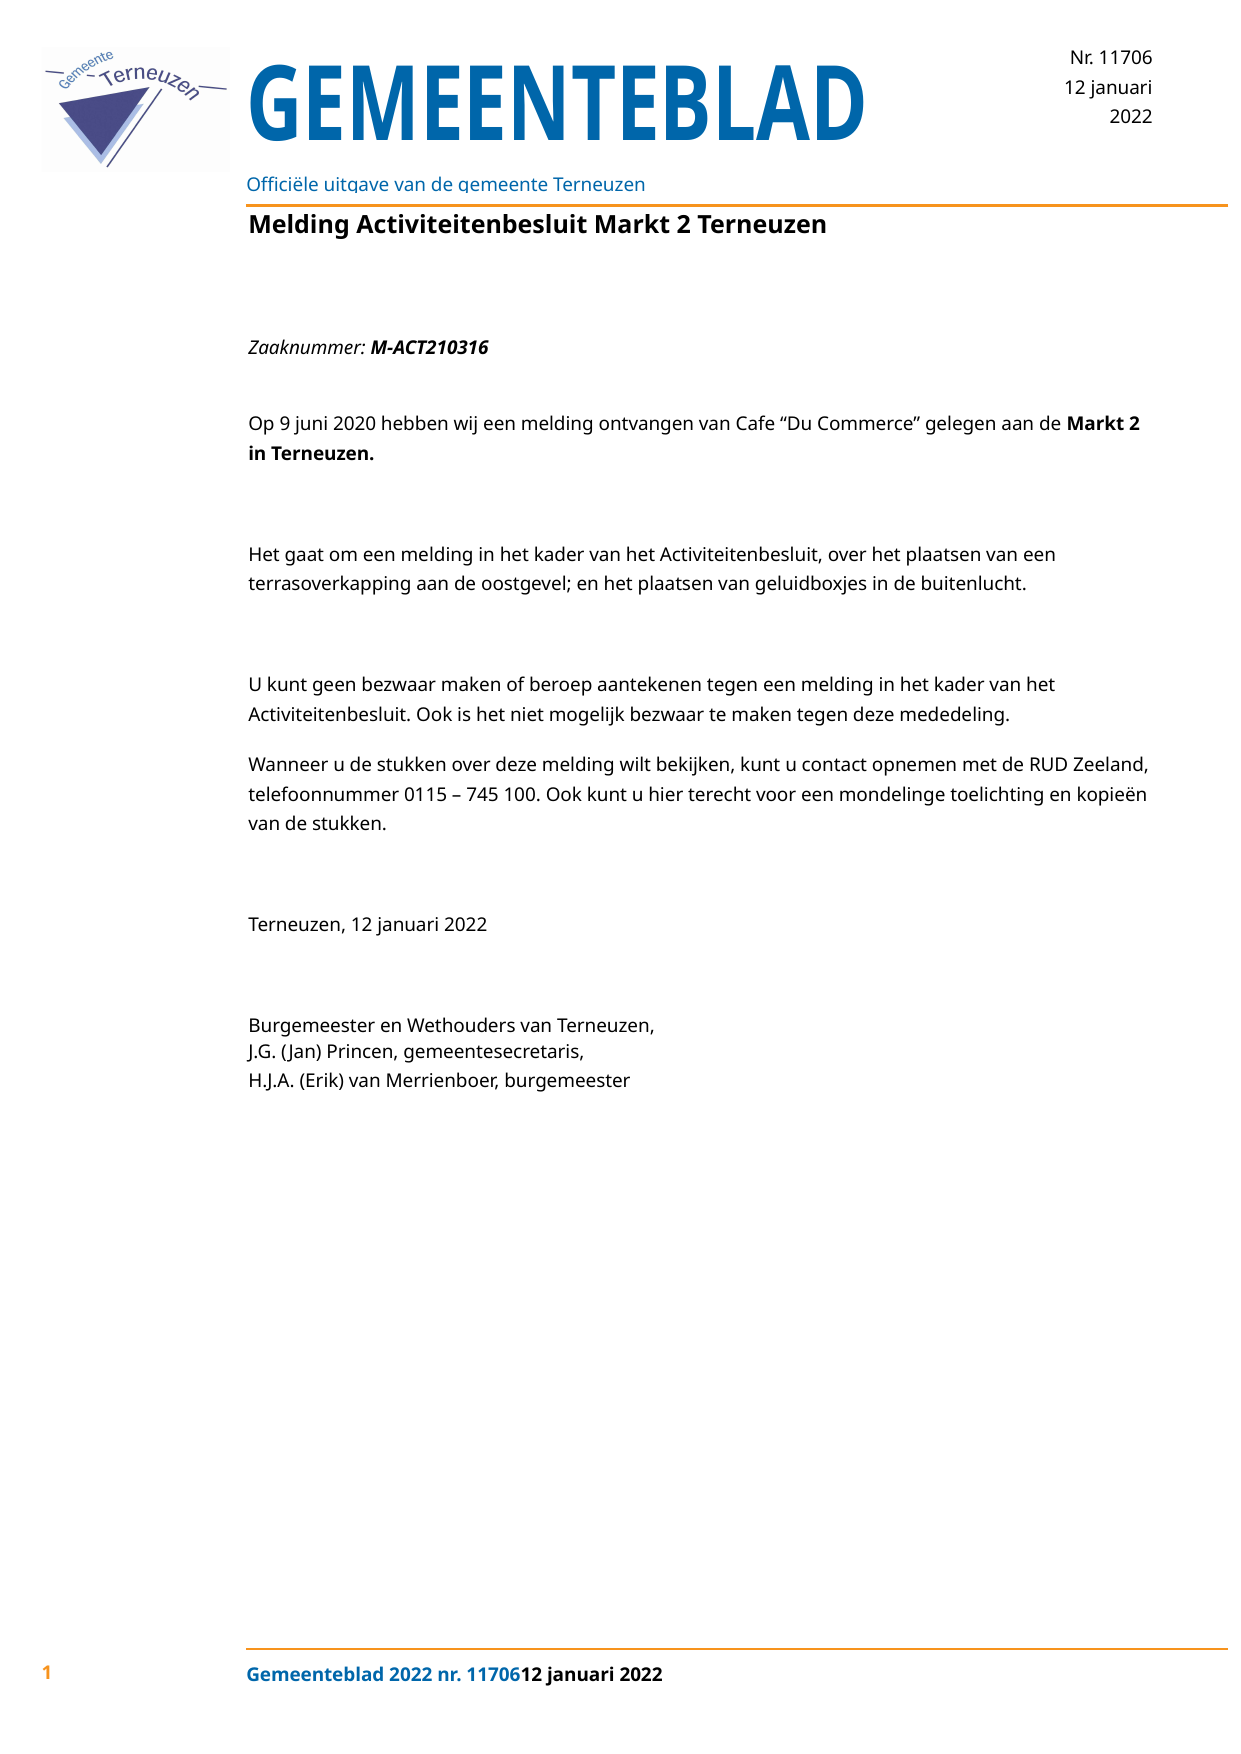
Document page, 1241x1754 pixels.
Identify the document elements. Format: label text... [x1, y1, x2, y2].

text Wanneer u de stukken over deze melding wilt bekijken, kunt u contact opnemen met de RUD Zeeland, telefoonnummer 0115 – 745 100. Ook kunt u hier terecht voor een mondelinge toelichting en kopieën van de stukken. [248, 751, 1152, 836]
text Het gaat om een melding in het kader van het Activiteitenbesluit, over het plaatsen van een terrasoverkapping aan de oostgevel; en het plaatsen van geluidboxjes in de buitenlucht. [248, 541, 1152, 596]
text U kunt geen bezwaar maken of beroep aantekenen tegen een melding in het kader van het Activiteitenbesluit. Ook is het niet mogelijk bezwaar te maken tegen deze mededeling. [248, 671, 1152, 727]
table_header Burgemeester en Wethouders van Terneuzen, [248, 1012, 1152, 1038]
table_cell [248, 1149, 1152, 1174]
text Zaaknummer: M-ACT210316 [248, 334, 1152, 360]
table_cell [700, 1123, 1152, 1148]
table_cell [700, 1038, 1152, 1123]
table_cell [248, 1123, 700, 1148]
table_cell J.G. (Jan) Princen, gemeentesecretaris, H.J.A. (Erik) van Merrienboer, burgemeester [248, 1038, 700, 1123]
table_cell [700, 1174, 1152, 1200]
text Op 9 juni 2020 hebben wij een melding ontvangen van Cafe “Du Commerce” gelegen aan de Markt 2 in Terneuzen. [248, 410, 1152, 466]
picture [41, 47, 231, 172]
table_cell [248, 1174, 700, 1200]
text Melding Activiteitenbesluit Markt 2 Terneuzen [248, 207, 1152, 241]
text Terneuzen, 12 januari 2022 [248, 911, 1152, 937]
